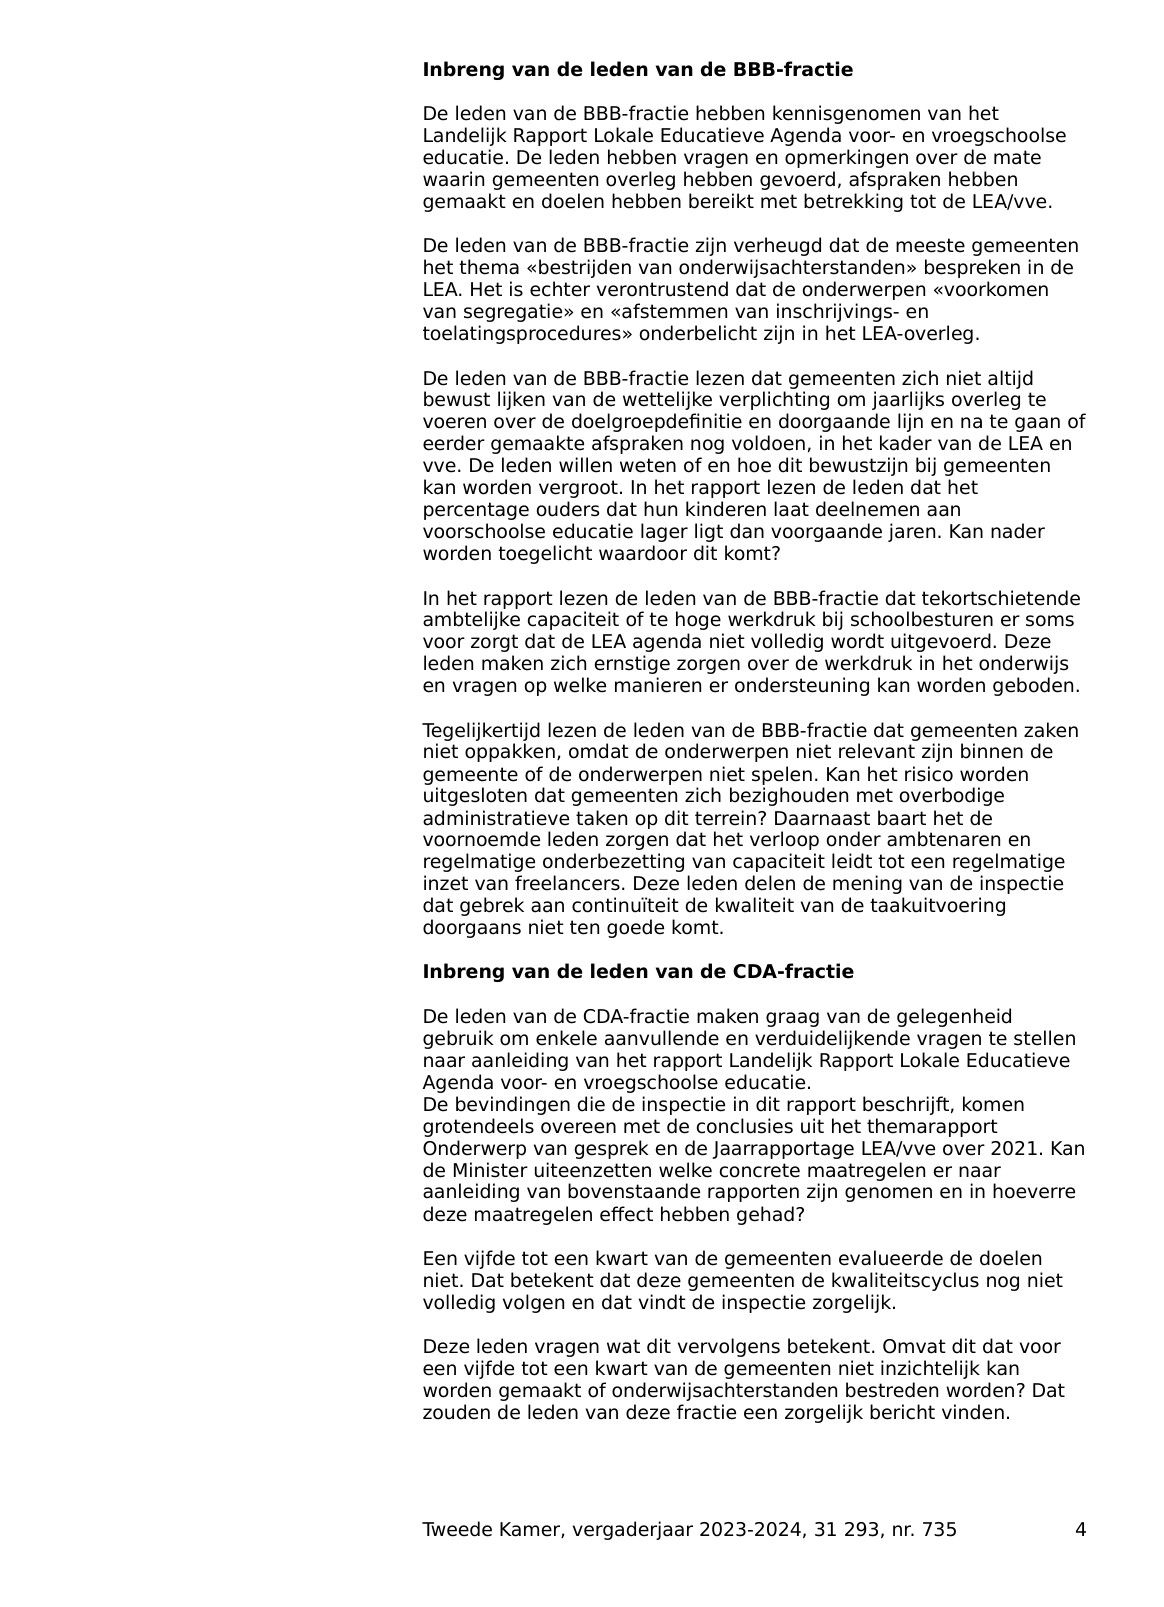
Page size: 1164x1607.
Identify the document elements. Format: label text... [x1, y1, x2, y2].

subtitle Inbreng van de leden van de BBB-fractie [422, 59, 1087, 81]
text De leden van de BBB-fractie zijn verheugd dat de meeste gemeenten het thema «bestrijden van onderwijsachterstanden» bespreken in de LEA. Het is echter verontrustend dat de onderwerpen «voorkomen van segregatie» en «afstemmen van inschrijvings- en toelatingsprocedures» onderbelicht zijn in het LEA-overleg. [422, 235, 1087, 345]
text De leden van de BBB-fractie hebben kennisgenomen van het Landelijk Rapport Lokale Educatieve Agenda voor- en vroegschoolse educatie. De leden hebben vragen en opmerkingen over de mate waarin gemeenten overleg hebben gevoerd, afspraken hebben gemaakt en doelen hebben bereikt met betrekking tot de LEA/vve. [422, 103, 1087, 213]
text De leden van de CDA-fractie maken graag van de gelegenheid gebruik om enkele aanvullende en verduidelijkende vragen te stellen naar aanleiding van het rapport Landelijk Rapport Lokale Educatieve Agenda voor- en vroegschoolse educatie. [422, 1006, 1087, 1093]
text De bevindingen die de inspectie in dit rapport beschrijft, komen grotendeels overeen met de conclusies uit het themarapport Onderwerp van gesprek en de Jaarrapportage LEA/vve over 2021. Kan de Minister uiteenzetten welke concrete maatregelen er naar aanleiding van bovenstaande rapporten zijn genomen en in hoeverre deze maatregelen effect hebben gehad? [422, 1093, 1087, 1225]
text Deze leden vragen wat dit vervolgens betekent. Omvat dit dat voor een vijfde tot een kwart van de gemeenten niet inzichtelijk kan worden gemaakt of onderwijsachterstanden bestreden worden? Dat zouden de leden van deze fractie een zorgelijk bericht vinden. [422, 1336, 1087, 1424]
text De leden van de BBB-fractie lezen dat gemeenten zich niet altijd bewust lijken van de wettelijke verplichting om jaarlijks overleg te voeren over de doelgroepdefinitie en doorgaande lijn en na te gaan of eerder gemaakte afspraken nog voldoen, in het kader van de LEA en vve. De leden willen weten of en hoe dit bewustzijn bij gemeenten kan worden vergroot. In het rapport lezen de leden dat het percentage ouders dat hun kinderen laat deelnemen aan voorschoolse educatie lager ligt dan voorgaande jaren. Kan nader worden toegelicht waardoor dit komt? [422, 367, 1087, 565]
text Een vijfde tot een kwart van de gemeenten evalueerde de doelen niet. Dat betekent dat deze gemeenten de kwaliteitscyclus nog niet volledig volgen en dat vindt de inspectie zorgelijk. [422, 1248, 1087, 1313]
subtitle Inbreng van de leden van de CDA-fractie [422, 961, 1087, 983]
text In het rapport lezen de leden van de BBB-fractie dat tekortschietende ambtelijke capaciteit of te hoge werkdruk bij schoolbesturen er soms voor zorgt dat de LEA agenda niet volledig wordt uitgevoerd. Deze leden maken zich ernstige zorgen over de werkdruk in het onderwijs en vragen op welke manieren er ondersteuning kan worden geboden. [422, 587, 1087, 697]
text Tegelijkertijd lezen de leden van de BBB-fractie dat gemeenten zaken niet oppakken, omdat de onderwerpen niet relevant zijn binnen de gemeente of de onderwerpen niet spelen. Kan het risico worden uitgesloten dat gemeenten zich bezighouden met overbodige administratieve taken op dit terrein? Daarnaast baart het de voornoemde leden zorgen dat het verloop onder ambtenaren en regelmatige onderbezetting van capaciteit leidt tot een regelmatige inzet van freelancers. Deze leden delen de mening van de inspectie dat gebrek aan continuïteit de kwaliteit van de taakuitvoering doorgaans niet ten goede komt. [422, 719, 1087, 939]
